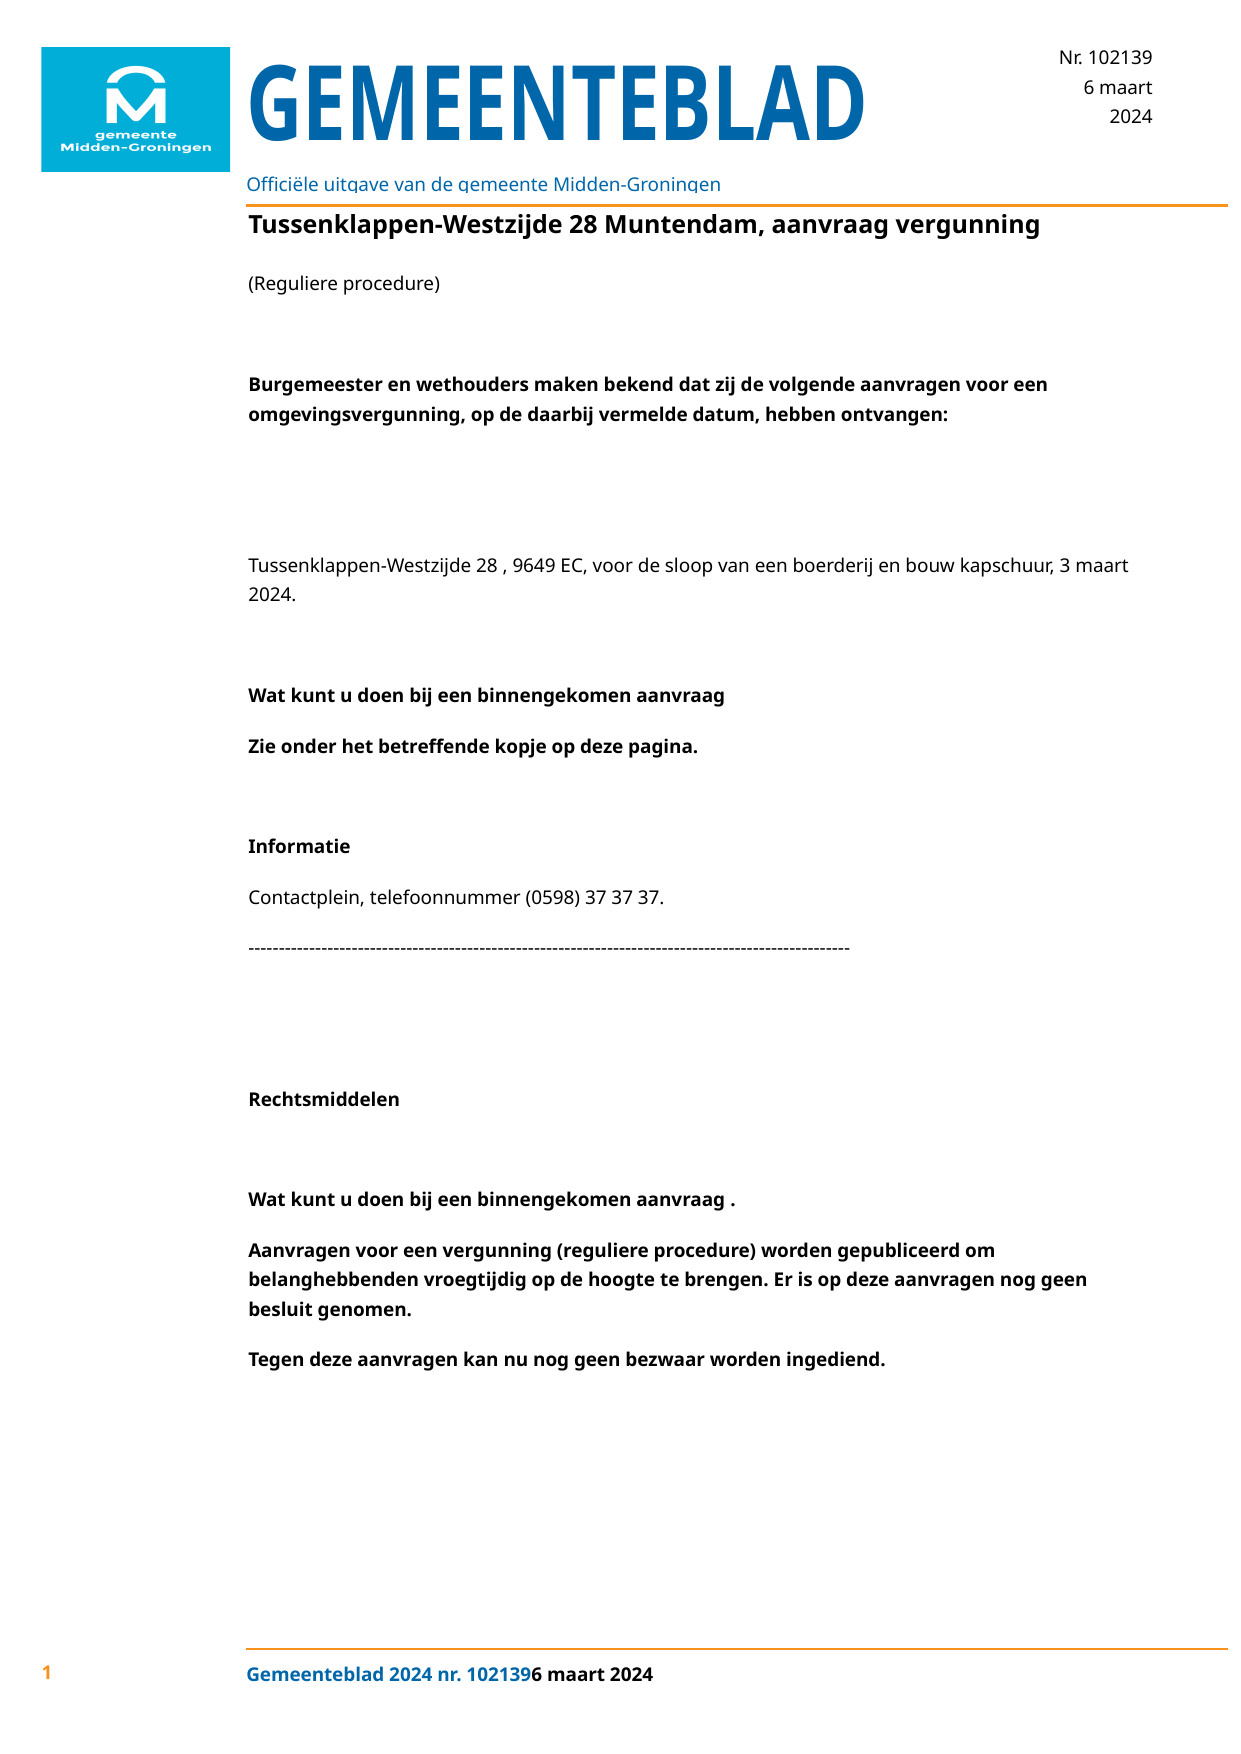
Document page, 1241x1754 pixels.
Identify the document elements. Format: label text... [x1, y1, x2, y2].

text Tegen deze aanvragen kan nu nog geen bezwaar worden ingediend. [248, 1347, 1152, 1372]
text Tussenklappen-Westzijde 28 , 9649 EC, voor de sloop van een boerderij en bouw kapschuur, 3 maart 2024. [248, 552, 1152, 607]
text Burgemeester en wethouders maken bekend dat zij de volgende aanvragen voor een omgevingsvergunning, op de daarbij vermelde datum, hebben ontvangen: [248, 371, 1152, 426]
text Wat kunt u doen bij een binnengekomen aanvraag [248, 682, 1152, 708]
text Contactplein, telefoonnummer (0598) 37 37 37. [248, 884, 1152, 910]
text --------------------------------------------------------------------------------------------------- [248, 934, 1152, 960]
text Informatie [248, 834, 1152, 859]
text Tussenklappen-Westzijde 28 Muntendam, aanvraag vergunning [248, 207, 1152, 241]
text Zie onder het betreffende kopje op deze pagina. [248, 733, 1152, 758]
picture [107, 89, 165, 122]
text Aanvragen voor een vergunning (reguliere procedure) worden gepubliceerd om belanghebbenden vroegtijdig op de hoogte te brengen. Er is op deze aanvragen nog geen besluit genomen. [248, 1237, 1152, 1322]
picture [184, 146, 190, 153]
picture [108, 66, 164, 82]
text (Reguliere procedure) [248, 270, 1152, 296]
text Wat kunt u doen bij een binnengekomen aanvraag . [248, 1187, 1152, 1212]
text Rechtsmiddelen [248, 1086, 1152, 1111]
